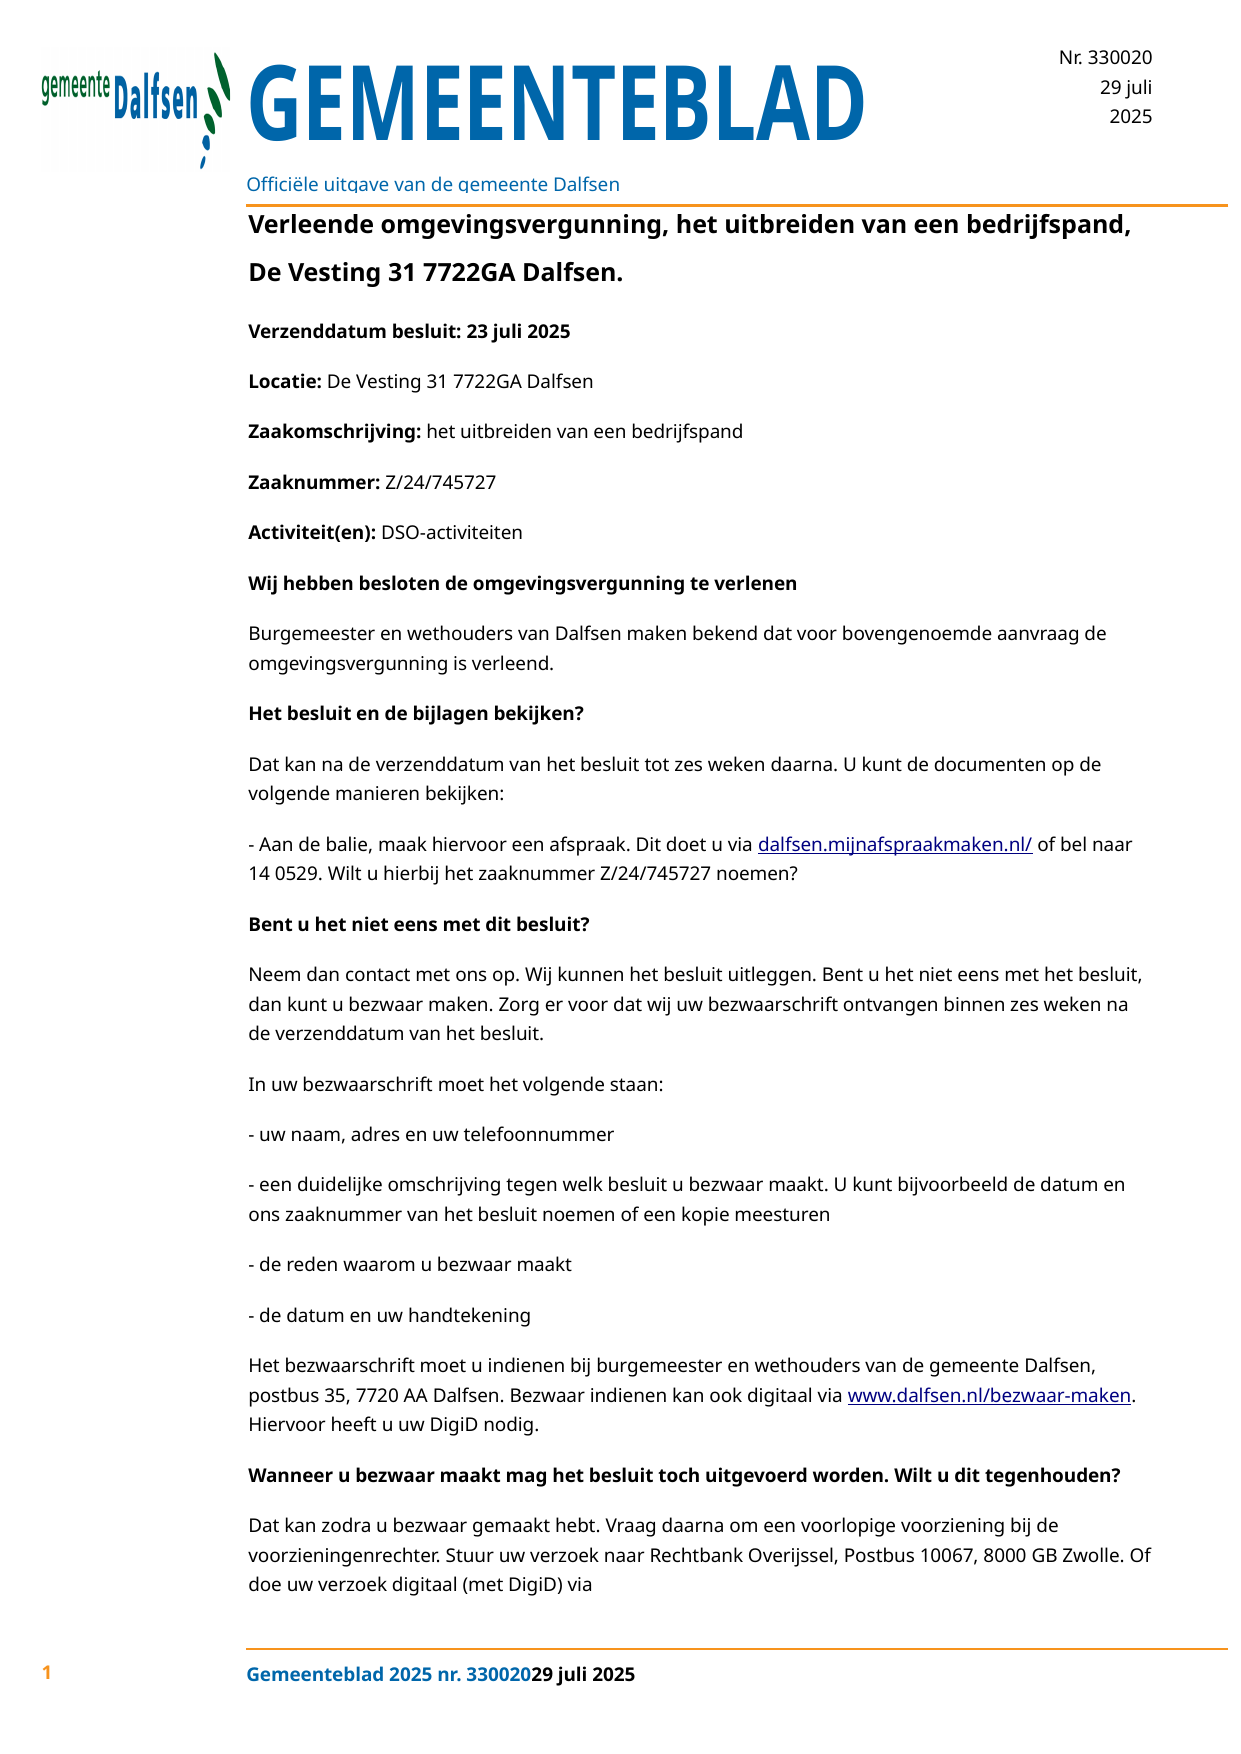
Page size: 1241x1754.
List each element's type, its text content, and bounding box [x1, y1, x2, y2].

text In uw bezwaarschrift moet het volgende staan: [248, 1071, 1152, 1097]
text Wanneer u bezwaar maakt mag het besluit toch uitgevoerd worden. Wilt u dit tegenhouden? [248, 1462, 1152, 1488]
text Neem dan contact met ons op. Wij kunnen het besluit uitleggen. Bent u het niet eens met het besluit, dan kunt u bezwaar maken. Zorg er voor dat wij uw bezwaarschrift ontvangen binnen zes weken na de verzenddatum van het besluit. [248, 961, 1152, 1046]
text Wij hebben besloten de omgevingsvergunning te verlenen [248, 570, 1152, 596]
text Burgemeester en wethouders van Dalfsen maken bekend dat voor bovengenoemde aanvraag de omgevingsvergunning is verleend. [248, 620, 1152, 676]
text Het bezwaarschrift moet u indienen bij burgemeester en wethouders van de gemeente Dalfsen, postbus 35, 7720 AA Dalfsen. Bezwaar indienen kan ook digitaal via www.dalfsen.nl/bezwaar-maken. Hiervoor heeft u uw DigiD nodig. [248, 1352, 1152, 1437]
text Dat kan na de verzenddatum van het besluit tot zes weken daarna. U kunt de documenten op de volgende manieren bekijken: [248, 751, 1152, 806]
text Bent u het niet eens met dit besluit? [248, 911, 1152, 937]
text - de datum en uw handtekening [248, 1302, 1152, 1328]
text Locatie: De Vesting 31 7722GA Dalfsen [248, 368, 1152, 394]
text - uw naam, adres en uw telefoonnummer [248, 1121, 1152, 1147]
text Dat kan zodra u bezwaar gemaakt hebt. Vraag daarna om een voorlopige voorziening bij de voorzieningenrechter. Stuur uw verzoek naar Rechtbank Overijssel, Postbus 10067, 8000 GB Zwolle. Of doe uw verzoek digitaal (met DigiD) via [248, 1512, 1152, 1597]
text Verleende omgevingsvergunning, het uitbreiden van een bedrijfspand, De Vesting 31 7722GA Dalfsen. [248, 207, 1152, 288]
text Verzenddatum besluit: 23 juli 2025 [248, 318, 1152, 344]
text - Aan de balie, maak hiervoor een afspraak. Dit doet u via dalfsen.mijnafspraakmaken.nl/ of bel naar 14 0529. Wilt u hierbij het zaaknummer Z/24/745727 noemen? [248, 831, 1152, 886]
text - de reden waarom u bezwaar maakt [248, 1252, 1152, 1277]
text Het besluit en de bijlagen bekijken? [248, 700, 1152, 726]
text Activiteit(en): DSO-activiteiten [248, 519, 1152, 545]
picture [41, 47, 231, 172]
text - een duidelijke omschrijving tegen welk besluit u bezwaar maakt. U kunt bijvoorbeeld de datum en ons zaaknummer van het besluit noemen of een kopie meesturen [248, 1172, 1152, 1227]
text Zaaknummer: Z/24/745727 [248, 469, 1152, 495]
text Zaakomschrijving: het uitbreiden van een bedrijfspand [248, 419, 1152, 444]
